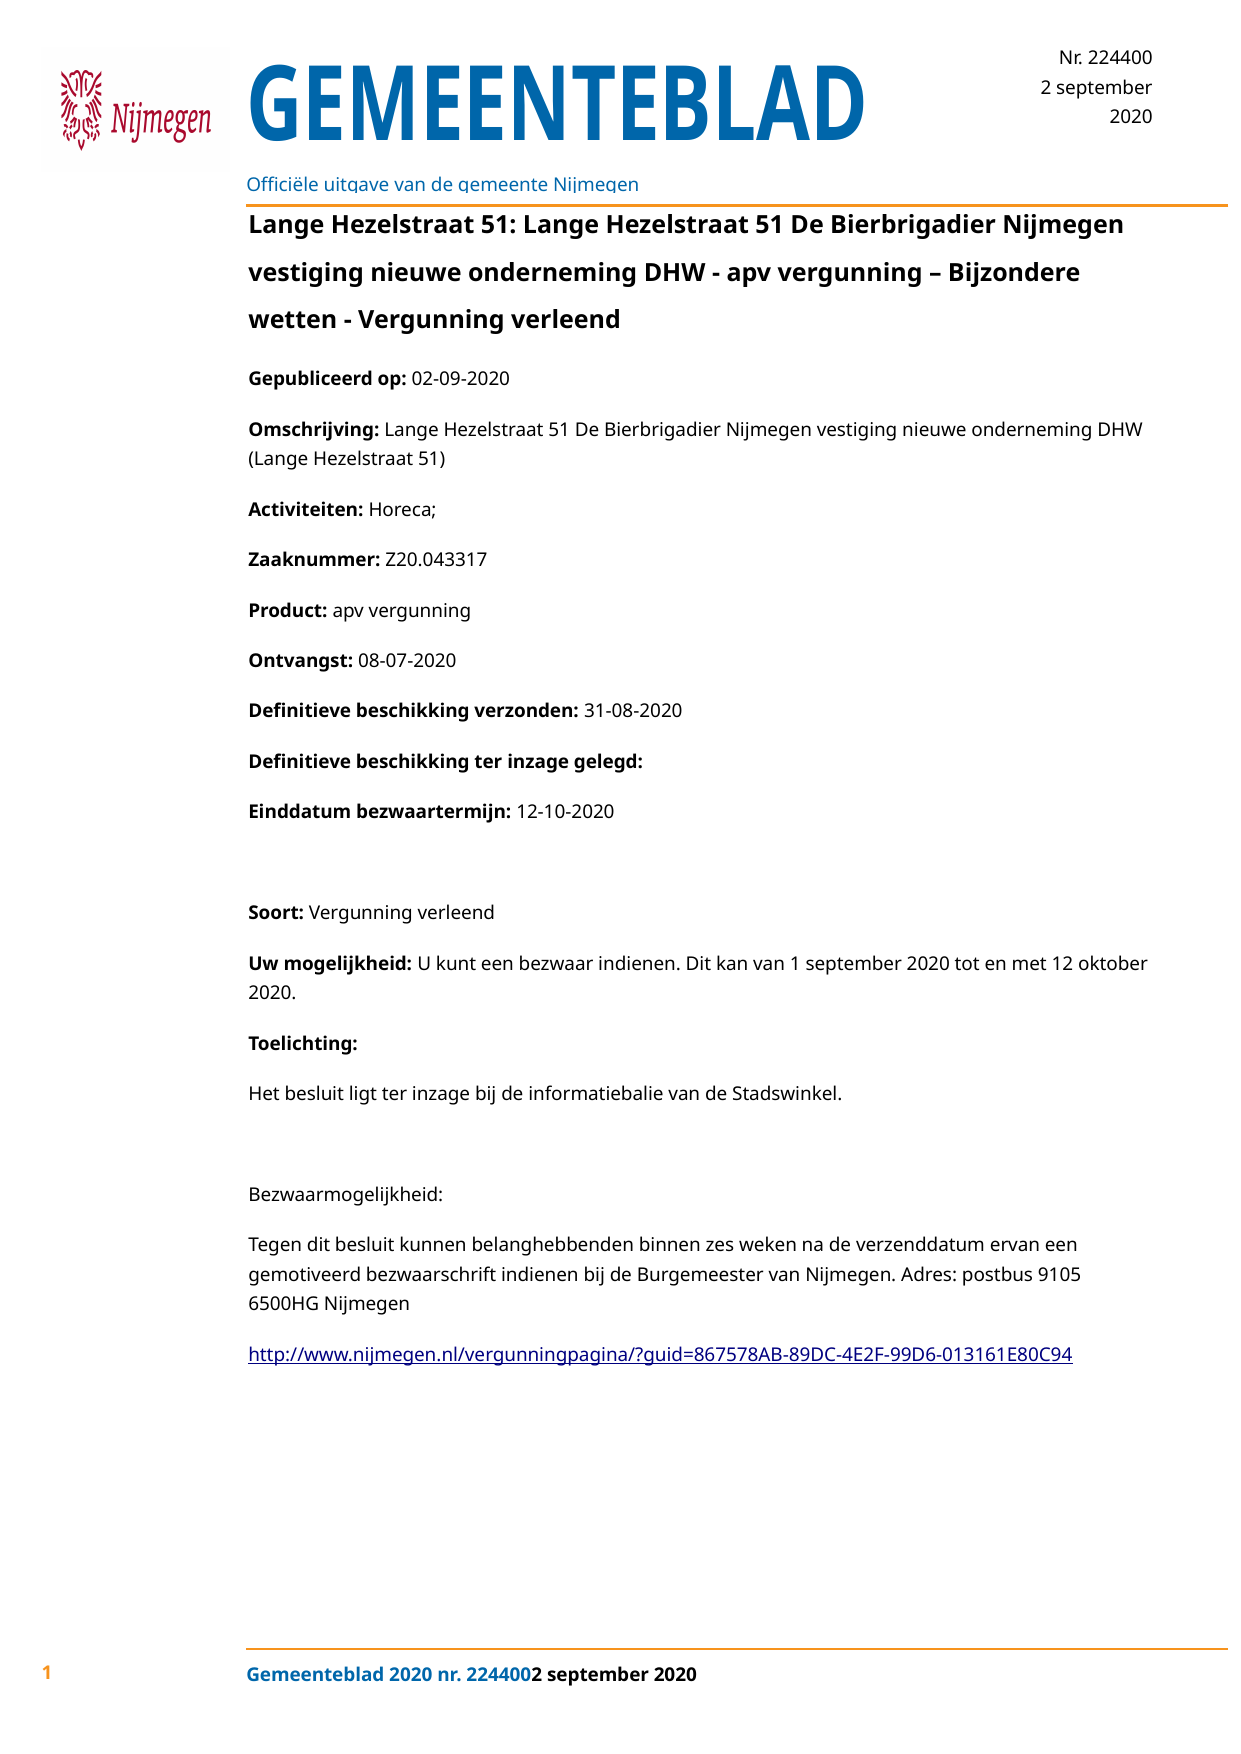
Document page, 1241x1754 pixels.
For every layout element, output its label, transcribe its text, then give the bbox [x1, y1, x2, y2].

text Definitieve beschikking ter inzage gelegd: [248, 748, 1152, 774]
picture [41, 47, 231, 172]
text Product: apv vergunning [248, 597, 1152, 622]
text Tegen dit besluit kunnen belanghebbenden binnen zes weken na de verzenddatum ervan een gemotiveerd bezwaarschrift indienen bij de Burgemeester van Nijmegen. Adres: postbus 9105 6500HG Nijmegen [248, 1231, 1152, 1316]
text Uw mogelijkheid: U kunt een bezwaar indienen. Dit kan van 1 september 2020 tot en met 12 oktober 2020. [248, 950, 1152, 1005]
text Lange Hezelstraat 51: Lange Hezelstraat 51 De Bierbrigadier Nijmegen vestiging nieuwe onderneming DHW - apv vergunning – Bijzondere wetten - Vergunning verleend [248, 207, 1152, 336]
text Toelichting: [248, 1030, 1152, 1055]
text Omschrijving: Lange Hezelstraat 51 De Bierbrigadier Nijmegen vestiging nieuwe onderneming DHW (Lange Hezelstraat 51) [248, 416, 1152, 471]
text Zaaknummer: Z20.043317 [248, 546, 1152, 572]
text Definitieve beschikking verzonden: 31-08-2020 [248, 698, 1152, 723]
text Einddatum bezwaartermijn: 12-10-2020 [248, 798, 1152, 824]
text Soort: Vergunning verleend [248, 899, 1152, 925]
text Activiteiten: Horeca; [248, 496, 1152, 522]
text Bezwaarmogelijkheid: [248, 1181, 1152, 1207]
text Ontvangst: 08-07-2020 [248, 647, 1152, 673]
text http://www.nijmegen.nl/vergunningpagina/?guid=867578AB-89DC-4E2F-99D6-013161E80C94 [248, 1341, 1152, 1367]
text Het besluit ligt ter inzage bij de informatiebalie van de Stadswinkel. [248, 1080, 1152, 1106]
text Gepubliceerd op: 02-09-2020 [248, 366, 1152, 391]
